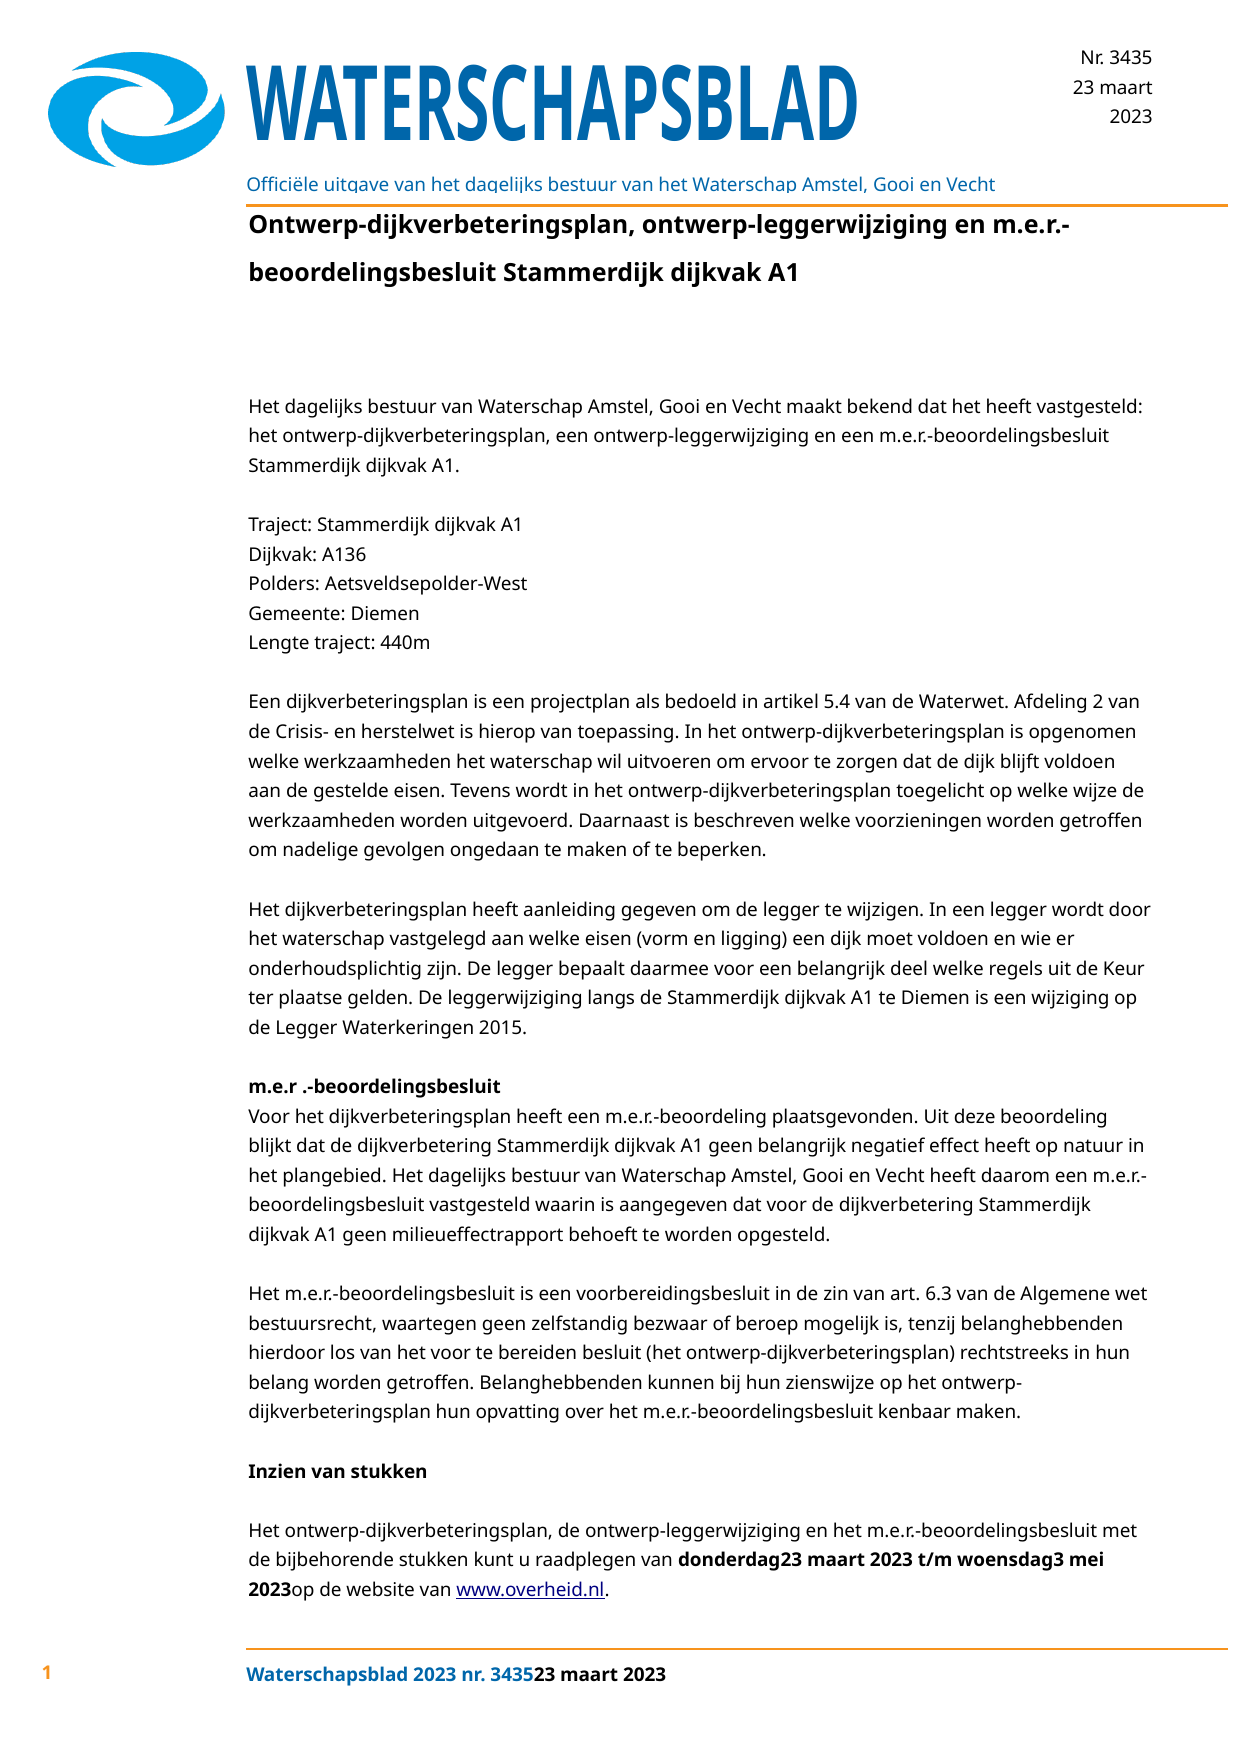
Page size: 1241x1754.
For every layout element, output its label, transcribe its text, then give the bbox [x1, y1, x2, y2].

text Het dijkverbeteringsplan heeft aanleiding gegeven om de legger te wijzigen. In een legger wordt door het waterschap vastgelegd aan welke eisen (vorm en ligging) een dijk moet voldoen en wie er onderhoudsplichtig zijn. De legger bepaalt daarmee voor een belangrijk deel welke regels uit de Keur ter plaatse gelden. De leggerwijziging langs de Stammerdijk dijkvak A1 te Diemen is een wijziging op de Legger Waterkeringen 2015. [248, 896, 1152, 1040]
text Gemeente: Diemen [248, 600, 1152, 626]
text Polders: Aetsveldsepolder-West [248, 570, 1152, 596]
text Lengte traject: 440m [248, 629, 1152, 655]
text Traject: Stammerdijk dijkvak A1 [248, 511, 1152, 537]
text Het ontwerp-dijkverbeteringsplan, de ontwerp-leggerwijziging en het m.e.r.-beoordelingsbesluit met de bijbehorende stukken kunt u raadplegen van donderdag23 maart 2023 t/m woensdag3 mei 2023op de website van www.overheid.nl. [248, 1517, 1152, 1602]
text Inzien van stukken [248, 1458, 1152, 1484]
text m.e.r .-beoordelingsbesluit [248, 1073, 1152, 1099]
picture [41, 47, 231, 172]
text Dijkvak: A136 [248, 541, 1152, 567]
text Ontwerp-dijkverbeteringsplan, ontwerp-leggerwijziging en m.e.r.-beoordelingsbesluit Stammerdijk dijkvak A1 [248, 207, 1152, 288]
text Voor het dijkverbeteringsplan heeft een m.e.r.-beoordeling plaatsgevonden. Uit deze beoordeling blijkt dat de dijkverbetering Stammerdijk dijkvak A1 geen belangrijk negatief effect heeft op natuur in het plangebied. Het dagelijks bestuur van Waterschap Amstel, Gooi en Vecht heeft daarom een m.e.r.-beoordelingsbesluit vastgesteld waarin is aangegeven dat voor de dijkverbetering Stammerdijk dijkvak A1 geen milieueffectrapport behoeft te worden opgesteld. [248, 1103, 1152, 1247]
text Een dijkverbeteringsplan is een projectplan als bedoeld in artikel 5.4 van de Waterwet. Afdeling 2 van de Crisis- en herstelwet is hierop van toepassing. In het ontwerp-dijkverbeteringsplan is opgenomen welke werkzaamheden het waterschap wil uitvoeren om ervoor te zorgen dat de dijk blijft voldoen aan de gestelde eisen. Tevens wordt in het ontwerp-dijkverbeteringsplan toegelicht op welke wijze de werkzaamheden worden uitgevoerd. Daarnaast is beschreven welke voorzieningen worden getroffen om nadelige gevolgen ongedaan te maken of te beperken. [248, 689, 1152, 862]
text Het m.e.r.-beoordelingsbesluit is een voorbereidingsbesluit in de zin van art. 6.3 van de Algemene wet bestuursrecht, waartegen geen zelfstandig bezwaar of beroep mogelijk is, tenzij belanghebbenden hierdoor los van het voor te bereiden besluit (het ontwerp-dijkverbeteringsplan) rechtstreeks in hun belang worden getroffen. Belanghebbenden kunnen bij hun zienswijze op het ontwerp-dijkverbeteringsplan hun opvatting over het m.e.r.-beoordelingsbesluit kenbaar maken. [248, 1280, 1152, 1424]
text Het dagelijks bestuur van Waterschap Amstel, Gooi en Vecht maakt bekend dat het heeft vastgesteld: het ontwerp-dijkverbeteringsplan, een ontwerp-leggerwijziging en een m.e.r.-beoordelingsbesluit Stammerdijk dijkvak A1. [248, 393, 1152, 478]
